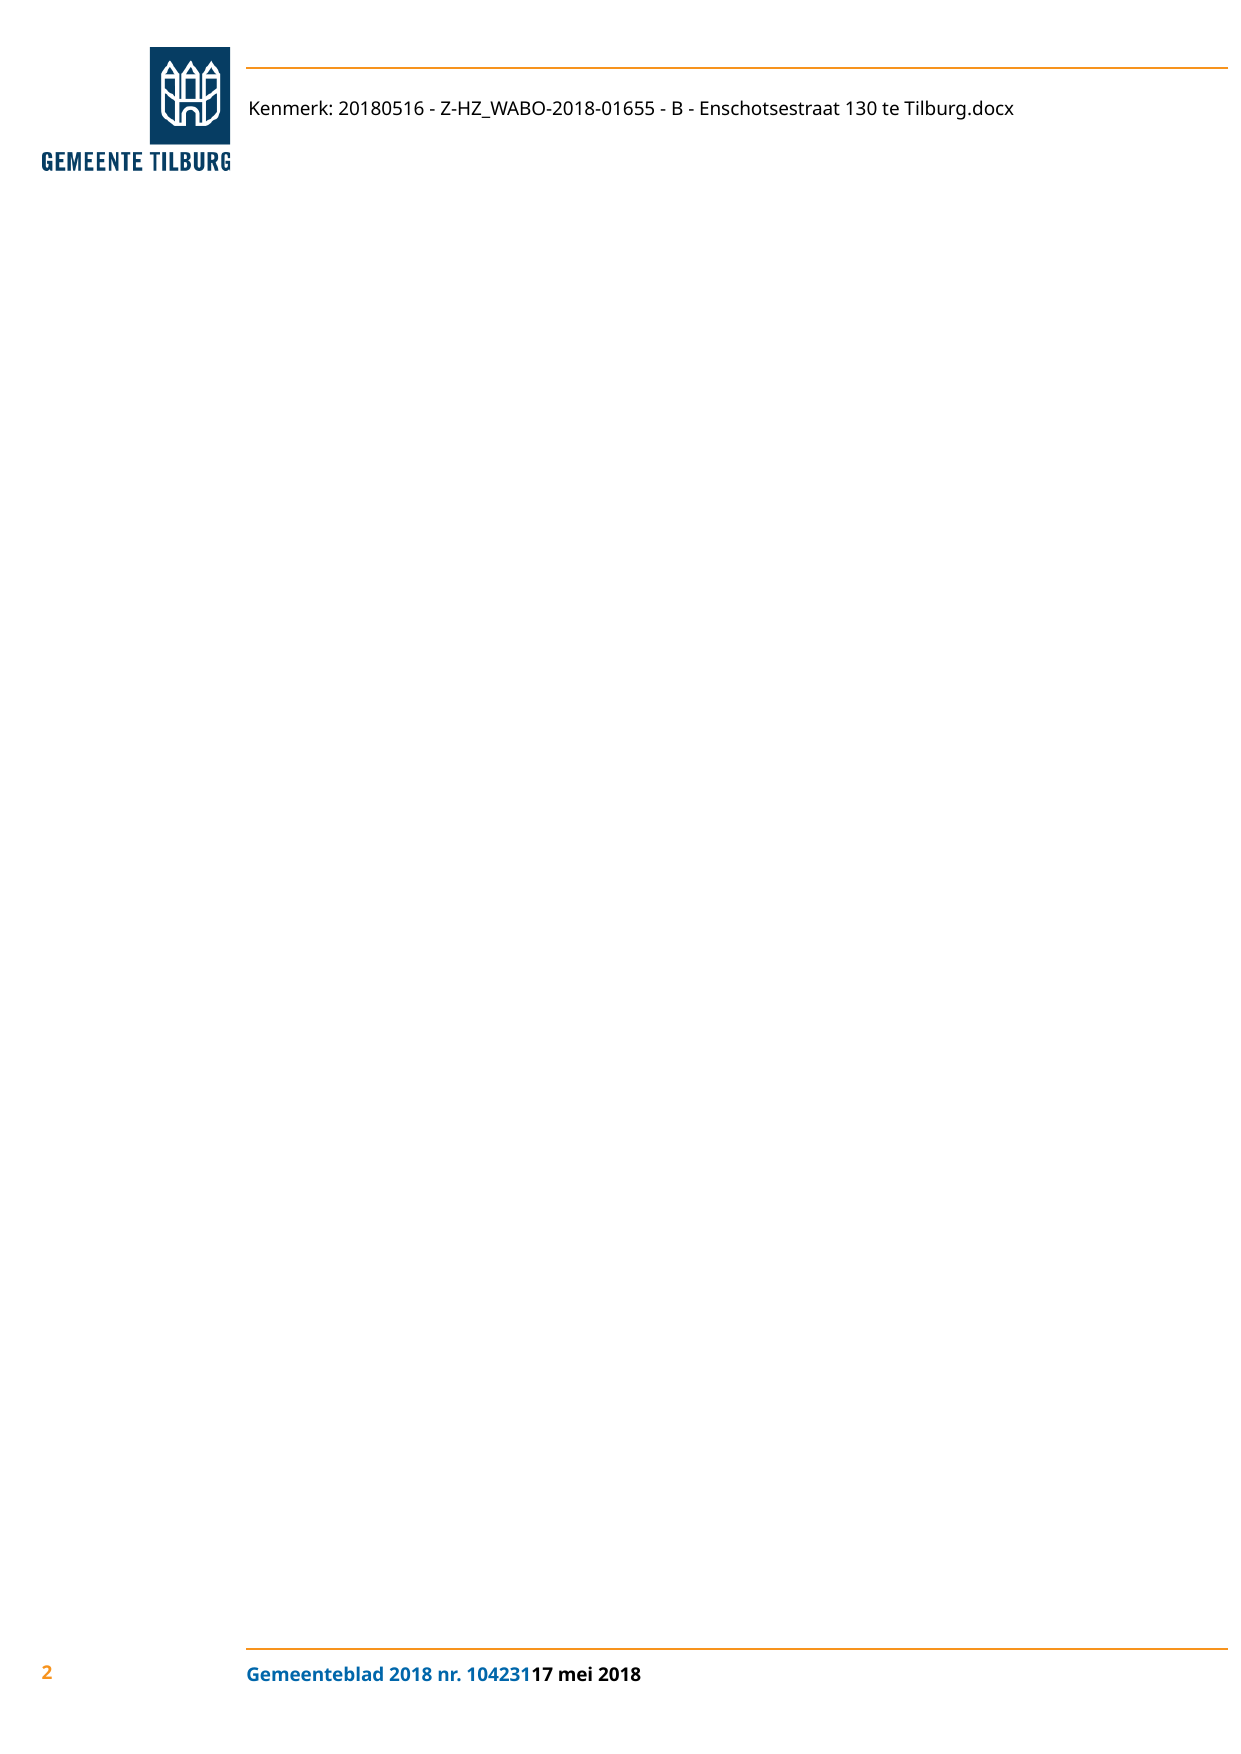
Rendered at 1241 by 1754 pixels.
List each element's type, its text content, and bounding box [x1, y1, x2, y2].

text Kenmerk: 20180516 - Z-HZ_WABO-2018-01655 - B - Enschotsestraat 130 te Tilburg.docx [248, 95, 1152, 121]
picture [41, 47, 231, 172]
